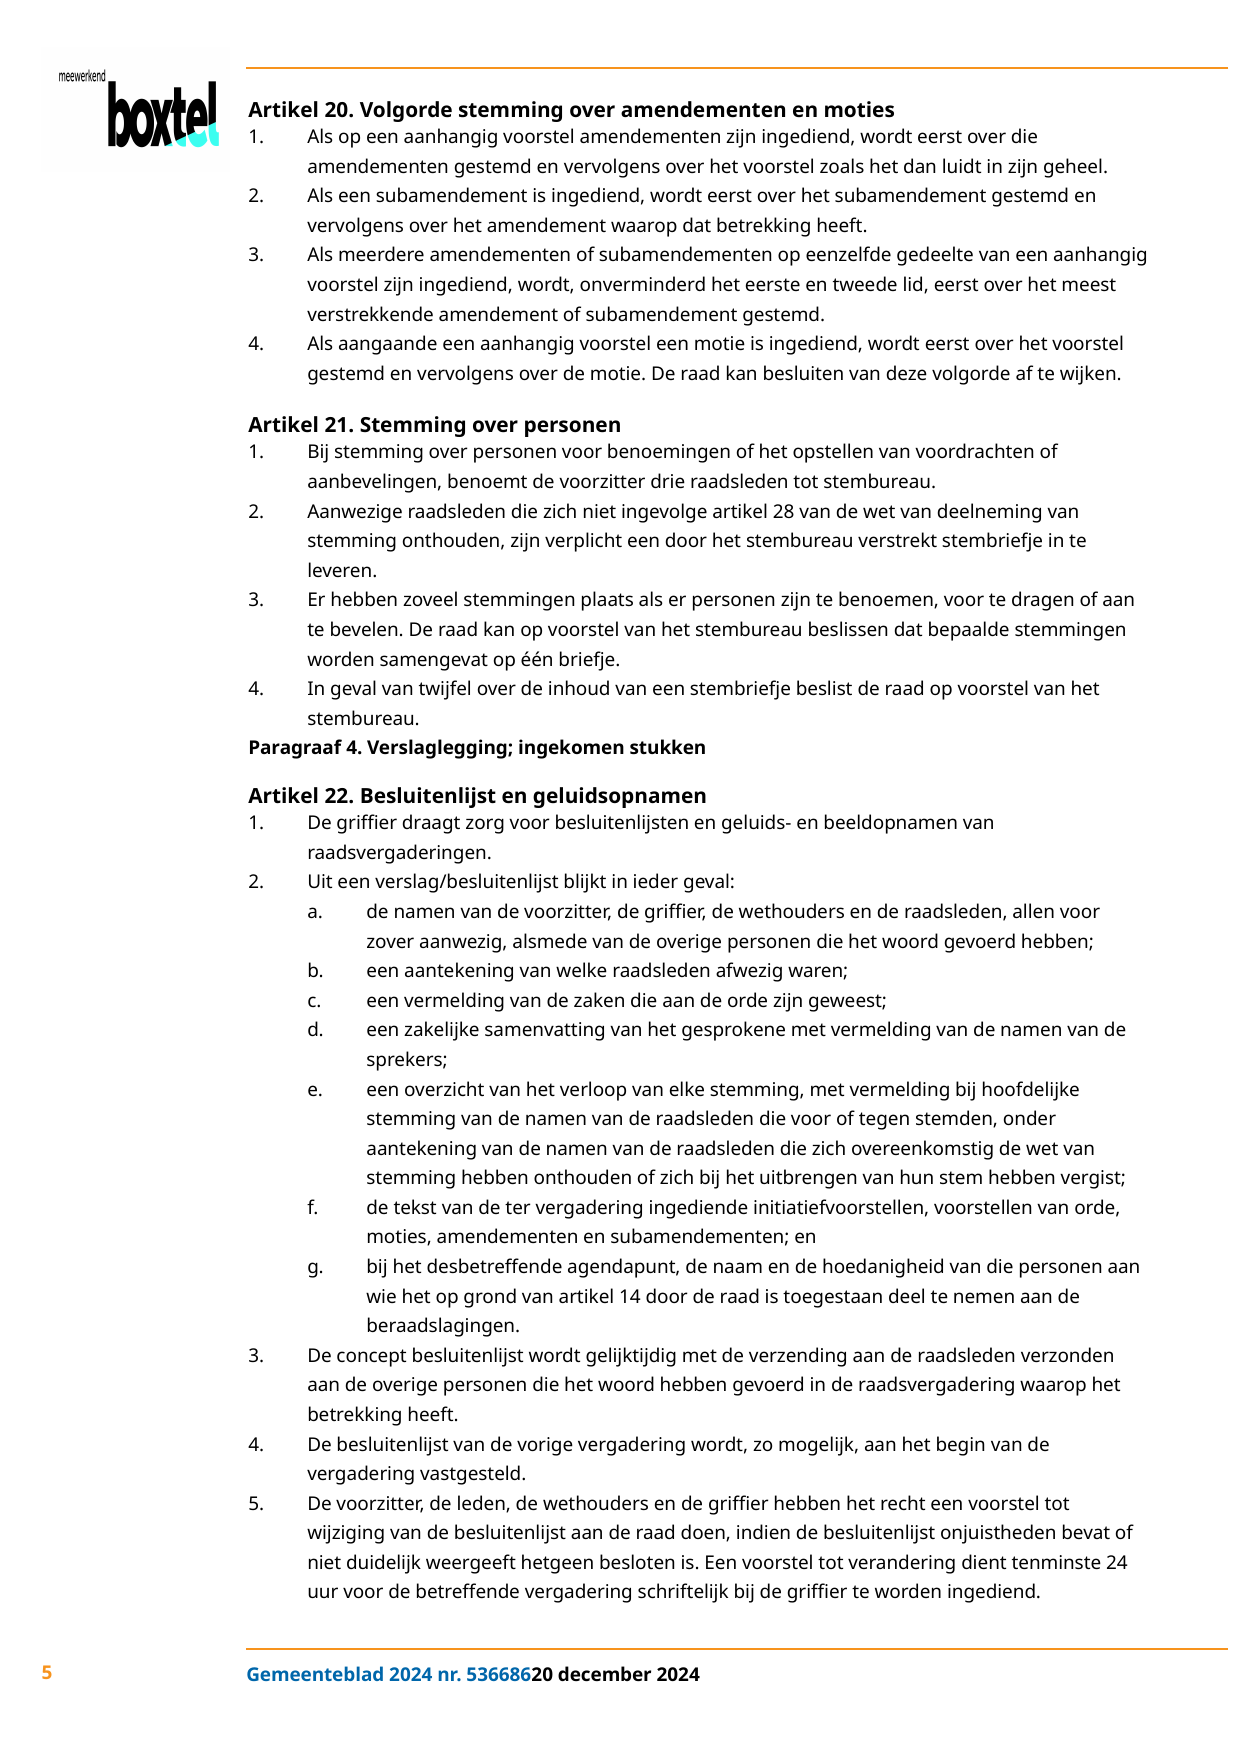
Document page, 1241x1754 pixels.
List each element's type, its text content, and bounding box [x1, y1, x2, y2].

text Artikel 20. Volgorde stemming over amendementen en moties [248, 95, 1152, 123]
list een overzicht van het verloop van elke stemming, met vermelding bij hoofdelijke stemming van de namen van de raadsleden die voor of tegen stemden, onder aantekening van de namen van de raadsleden die zich overeenkomstig de wet van stemming hebben onthouden of zich bij het uitbrengen van hun stem hebben vergist; [307, 1076, 1152, 1190]
list Als meerdere amendementen of subamendementen op eenzelfde gedeelte van een aanhangig voorstel zijn ingediend, wordt, onverminderd het eerste en tweede lid, eerst over het meest verstrekkende amendement of subamendement gestemd. [248, 242, 1152, 326]
list Als op een aanhangig voorstel amendementen zijn ingediend, wordt eerst over die amendementen gestemd en vervolgens over het voorstel zoals het dan luidt in zijn geheel. [248, 123, 1152, 178]
text Artikel 22. Besluitenlijst en geluidsopnamen [248, 781, 1152, 809]
list de namen van de voorzitter, de griffier, de wethouders en de raadsleden, allen voor zover aanwezig, alsmede van de overige personen die het woord gevoerd hebben; [307, 898, 1152, 954]
picture [41, 47, 231, 172]
list De besluitenlijst van de vorige vergadering wordt, zo mogelijk, aan het begin van de vergadering vastgesteld. [248, 1431, 1152, 1486]
list een zakelijke samenvatting van het gesprokene met vermelding van de namen van de sprekers; [307, 1017, 1152, 1072]
list De concept besluitenlijst wordt gelijktijdig met de verzending aan de raadsleden verzonden aan de overige personen die het woord hebben gevoerd in de raadsvergadering waarop het betrekking heeft. [248, 1342, 1152, 1427]
list De griffier draagt zorg voor besluitenlijsten en geluids- en beeldopnamen van raadsvergaderingen. [248, 809, 1152, 865]
list bij het desbetreffende agendapunt, de naam en de hoedanigheid van die personen aan wie het op grond van artikel 14 door de raad is toegestaan deel te nemen aan de beraadslagingen. [307, 1253, 1152, 1338]
list de tekst van de ter vergadering ingediende initiatiefvoorstellen, voorstellen van orde, moties, amendementen en subamendementen; en [307, 1194, 1152, 1249]
text Paragraaf 4. Verslaglegging; ingekomen stukken [248, 734, 1152, 760]
list Bij stemming over personen voor benoemingen of het opstellen van voordrachten of aanbevelingen, benoemt de voorzitter drie raadsleden tot stembureau. [248, 439, 1152, 494]
list Er hebben zoveel stemmingen plaats als er personen zijn te benoemen, voor te dragen of aan te bevelen. De raad kan op voorstel van het stembureau beslissen dat bepaalde stemmingen worden samengevat op één briefje. [248, 587, 1152, 672]
list Aanwezige raadsleden die zich niet ingevolge artikel 28 van de wet van deelneming van stemming onthouden, zijn verplicht een door het stembureau verstrekt stembriefje in te leveren. [248, 498, 1152, 583]
list Als een subamendement is ingediend, wordt eerst over het subamendement gestemd en vervolgens over het amendement waarop dat betrekking heeft. [248, 182, 1152, 238]
text Artikel 21. Stemming over personen [248, 410, 1152, 439]
list Uit een verslag/besluitenlijst blijkt in ieder geval: [248, 869, 1152, 894]
list De voorzitter, de leden, de wethouders en de griffier hebben het recht een voorstel tot wijziging van de besluitenlijst aan de raad doen, indien de besluitenlijst onjuistheden bevat of niet duidelijk weergeeft hetgeen besloten is. Een voorstel tot verandering dient tenminste 24 uur voor de betreffende vergadering schriftelijk bij de griffier te worden ingediend. [248, 1490, 1152, 1604]
list In geval van twijfel over de inhoud van een stembriefje beslist de raad op voorstel van het stembureau. [248, 675, 1152, 731]
list een vermelding van de zaken die aan de orde zijn geweest; [307, 987, 1152, 1013]
list Als aangaande een aanhangig voorstel een motie is ingediend, wordt eerst over het voorstel gestemd en vervolgens over de motie. De raad kan besluiten van deze volgorde af te wijken. [248, 330, 1152, 386]
list een aantekening van welke raadsleden afwezig waren; [307, 957, 1152, 983]
